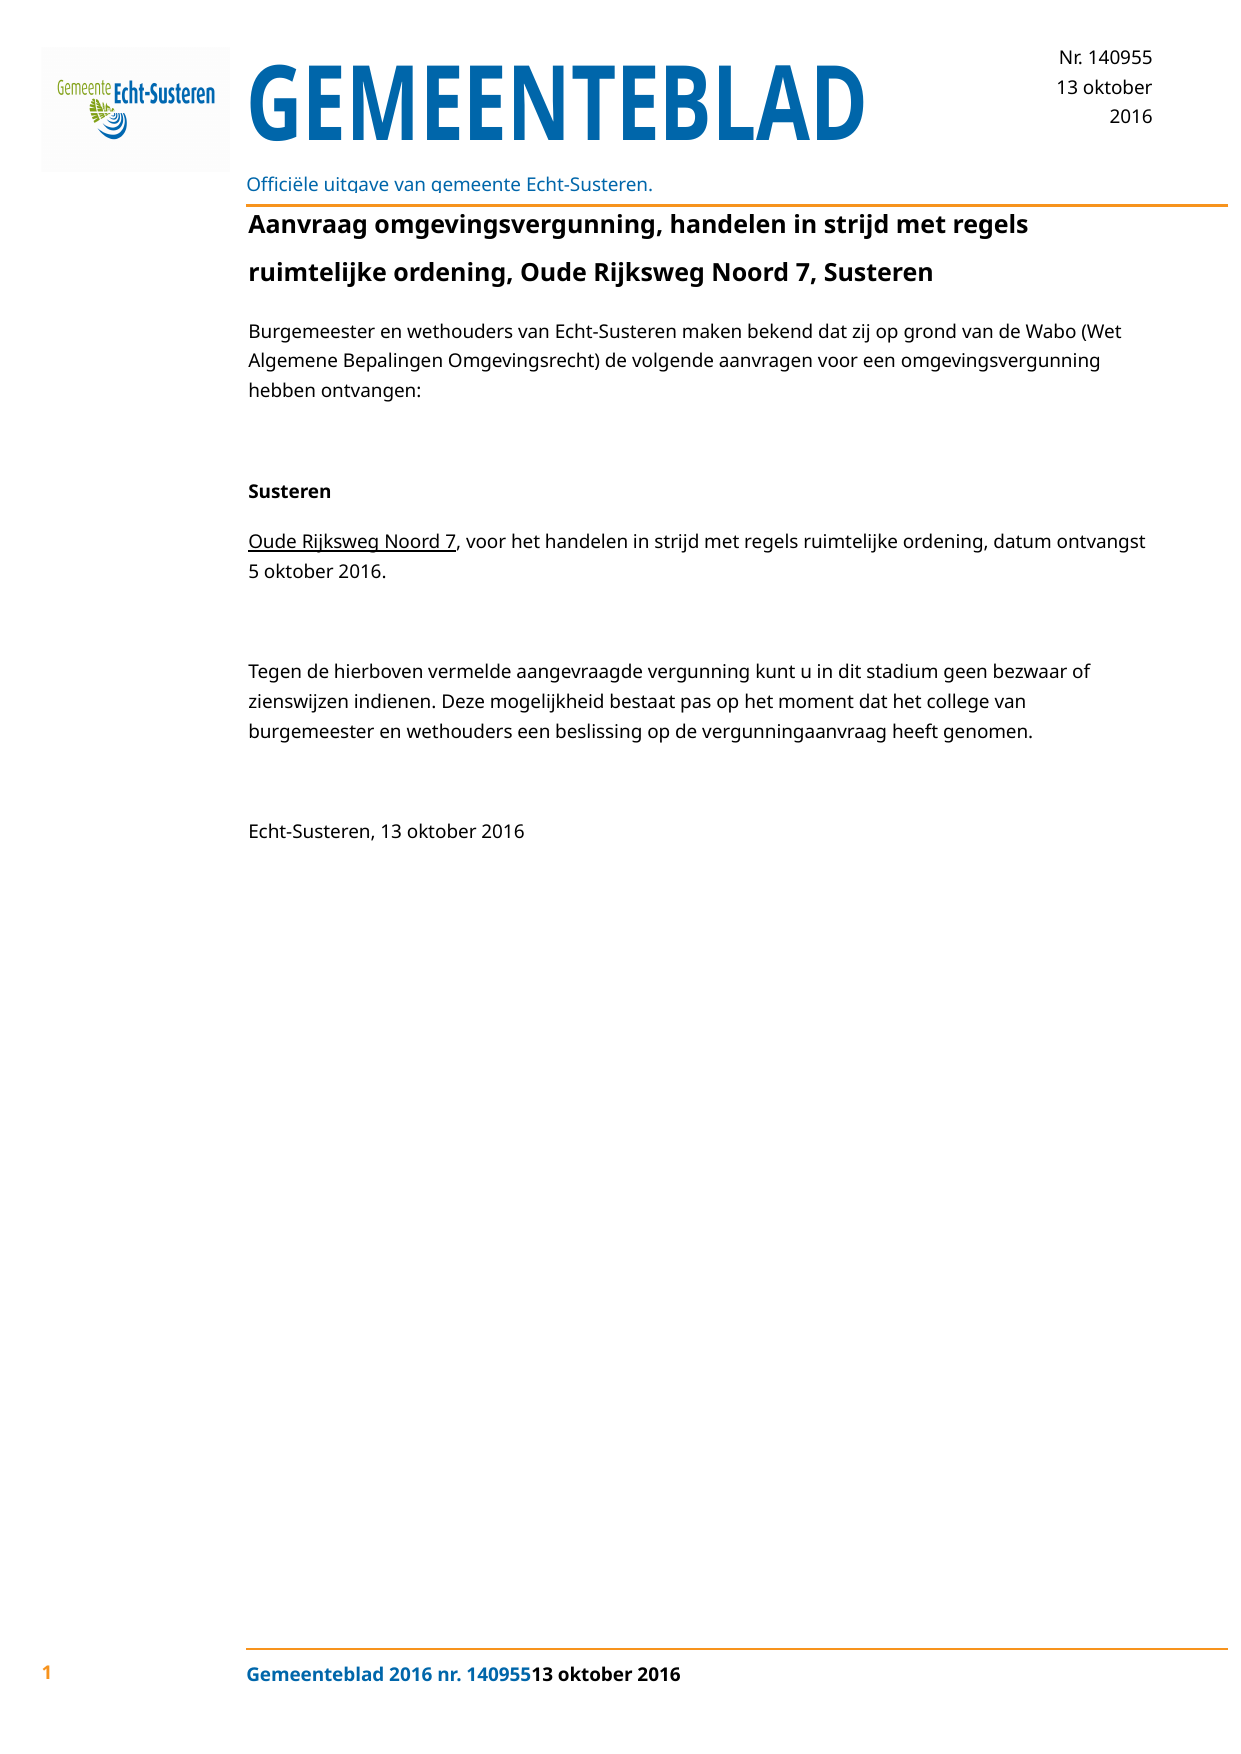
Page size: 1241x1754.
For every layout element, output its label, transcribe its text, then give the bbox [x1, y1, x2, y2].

text Susteren [248, 478, 1152, 504]
text Aanvraag omgevingsvergunning, handelen in strijd met regels ruimtelijke ordening, Oude Rijksweg Noord 7, Susteren [248, 207, 1152, 288]
text Tegen de hierboven vermelde aangevraagde vergunning kunt u in dit stadium geen bezwaar of zienswijzen indienen. Deze mogelijkheid bestaat pas op het moment dat het college van burgemeester en wethouders een beslissing op de vergunningaanvraag heeft genomen. [248, 659, 1152, 744]
text Oude Rijksweg Noord 7, voor het handelen in strijd met regels ruimtelijke ordening, datum ontvangst 5 oktober 2016. [248, 528, 1152, 584]
text Burgemeester en wethouders van Echt-Susteren maken bekend dat zij op grond van de Wabo (Wet Algemene Bepalingen Omgevingsrecht) de volgende aanvragen voor een omgevingsvergunning hebben ontvangen: [248, 318, 1152, 403]
picture [41, 47, 231, 172]
text Echt-Susteren, 13 oktober 2016 [248, 819, 1152, 844]
